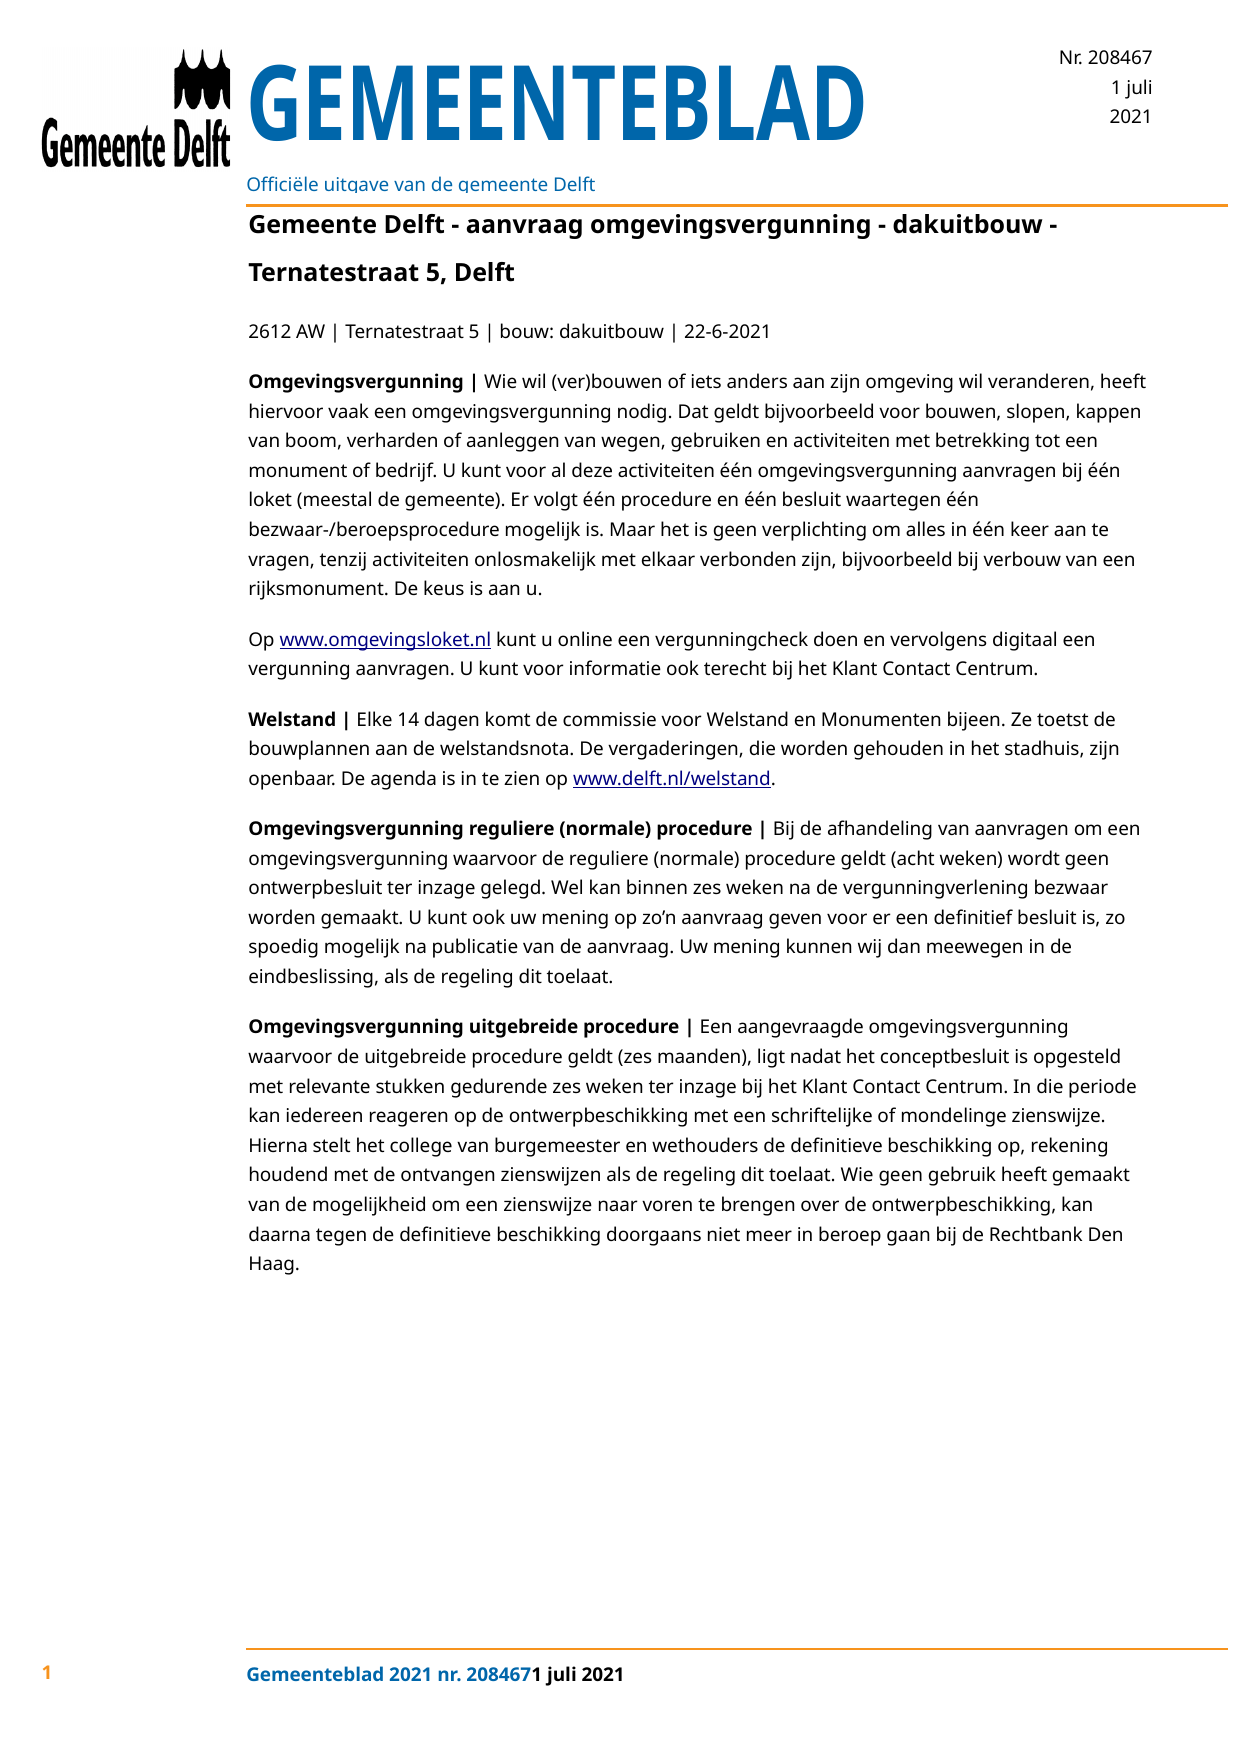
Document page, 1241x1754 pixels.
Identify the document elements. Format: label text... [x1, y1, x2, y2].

text Omgevingsvergunning reguliere (normale) procedure | Bij de afhandeling van aanvragen om een omgevingsvergunning waarvoor de reguliere (normale) procedure geldt (acht weken) wordt geen ontwerpbesluit ter inzage gelegd. Wel kan binnen zes weken na de vergunningverlening bezwaar worden gemaakt. U kunt ook uw mening op zo’n aanvraag geven voor er een definitief besluit is, zo spoedig mogelijk na publicatie van de aanvraag. Uw mening kunnen wij dan meewegen in de eindbeslissing, als de regeling dit toelaat. [248, 815, 1152, 989]
text Welstand | Elke 14 dagen komt de commissie voor Welstand en Monumenten bijeen. Ze toetst de bouwplannen aan de welstandsnota. De vergaderingen, die worden gehouden in het stadhuis, zijn openbaar. De agenda is in te zien op www.delft.nl/welstand. [248, 706, 1152, 791]
text Op www.omgevingsloket.nl kunt u online een vergunningcheck doen en vervolgens digitaal een vergunning aanvragen. U kunt voor informatie ook terecht bij het Klant Contact Centrum. [248, 626, 1152, 681]
text 2612 AW | Ternatestraat 5 | bouw: dakuitbouw | 22-6-2021 [248, 318, 1152, 344]
text Gemeente Delft - aanvraag omgevingsvergunning - dakuitbouw - Ternatestraat 5, Delft [248, 207, 1152, 288]
picture [41, 47, 231, 172]
text Omgevingsvergunning uitgebreide procedure | Een aangevraagde omgevingsvergunning waarvoor de uitgebreide procedure geldt (zes maanden), ligt nadat het conceptbesluit is opgesteld met relevante stukken gedurende zes weken ter inzage bij het Klant Contact Centrum. In die periode kan iedereen reageren op de ontwerpbeschikking met een schriftelijke of mondelinge zienswijze. Hierna stelt het college van burgemeester en wethouders de definitieve beschikking op, rekening houdend met de ontvangen zienswijzen als de regeling dit toelaat. Wie geen gebruik heeft gemaakt van de mogelijkheid om een zienswijze naar voren te brengen over de ontwerpbeschikking, kan daarna tegen de definitieve beschikking doorgaans niet meer in beroep gaan bij de Rechtbank Den Haag. [248, 1014, 1152, 1276]
text Omgevingsvergunning | Wie wil (ver)bouwen of iets anders aan zijn omgeving wil veranderen, heeft hiervoor vaak een omgevingsvergunning nodig. Dat geldt bijvoorbeeld voor bouwen, slopen, kappen van boom, verharden of aanleggen van wegen, gebruiken en activiteiten met betrekking tot een monument of bedrijf. U kunt voor al deze activiteiten één omgevingsvergunning aanvragen bij één loket (meestal de gemeente). Er volgt één procedure en één besluit waartegen één bezwaar-/beroepsprocedure mogelijk is. Maar het is geen verplichting om alles in één keer aan te vragen, tenzij activiteiten onlosmakelijk met elkaar verbonden zijn, bijvoorbeeld bij verbouw van een rijksmonument. De keus is aan u. [248, 368, 1152, 601]
